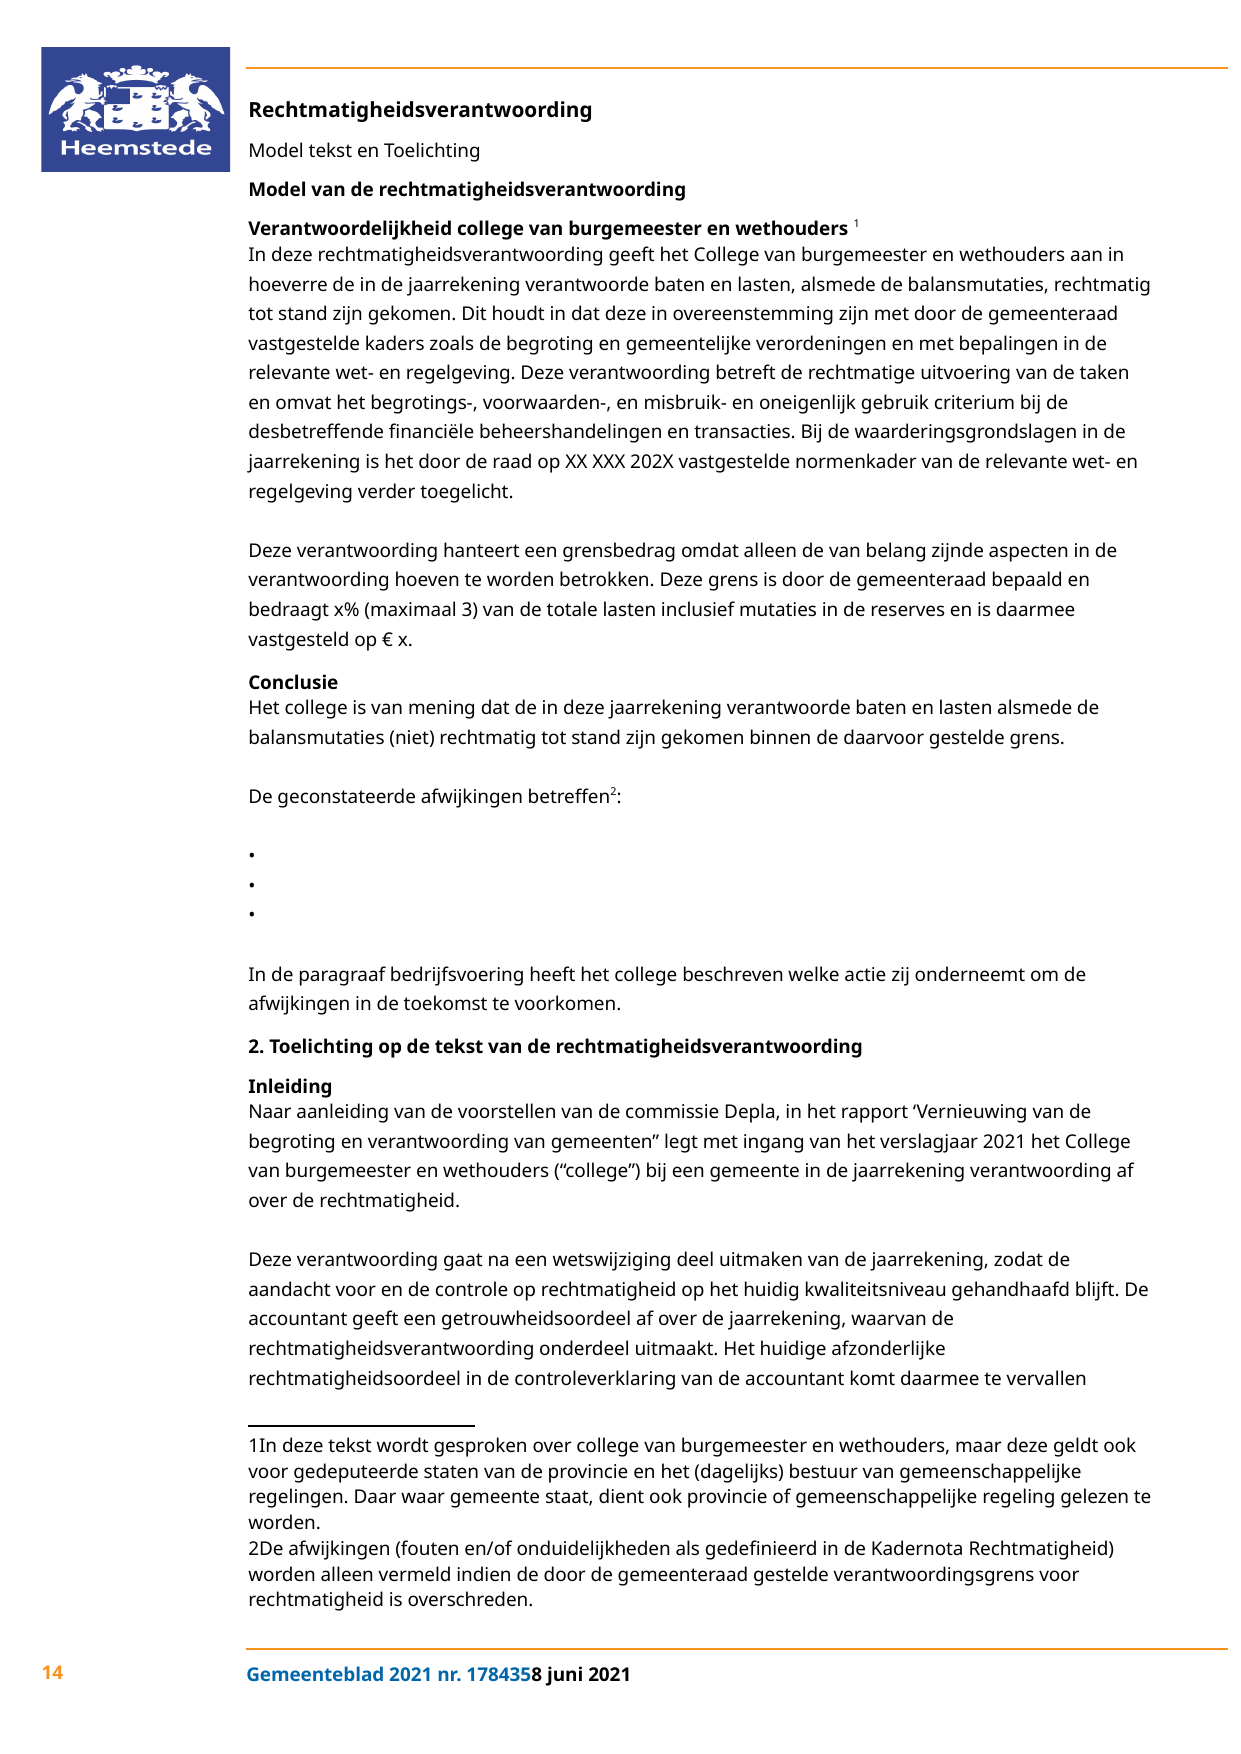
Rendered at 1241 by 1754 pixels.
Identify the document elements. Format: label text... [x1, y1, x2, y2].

text Het college is van mening dat de in deze jaarrekening verantwoorde baten en lasten alsmede de balansmutaties (niet) rechtmatig tot stand zijn gekomen binnen de daarvoor gestelde grens. [248, 694, 1152, 750]
text • [248, 872, 1152, 898]
text Naar aanleiding van de voorstellen van de commissie Depla, in het rapport ‘Vernieuwing van de begroting en verantwoording van gemeenten” legt met ingang van het verslagjaar 2021 het College van burgemeester en wethouders (“college”) bij een gemeente in de jaarrekening verantwoording af over de rechtmatigheid. [248, 1098, 1152, 1213]
text Rechtmatigheidsverantwoording [248, 95, 1152, 123]
picture [41, 47, 231, 172]
text • [248, 842, 1152, 868]
text Deze verantwoording gaat na een wetswijziging deel uitmaken van de jaarrekening, zodat de aandacht voor en de controle op rechtmatigheid op het huidig kwaliteitsniveau gehandhaafd blijft. De accountant geeft een getrouwheidsoordeel af over de jaarrekening, waarvan de rechtmatigheidsverantwoording onderdeel uitmaakt. Het huidige afzonderlijke rechtmatigheidsoordeel in de controleverklaring van de accountant komt daarmee te vervallen [248, 1246, 1152, 1391]
text In deze tekst wordt gesproken over college van burgemeester en wethouders, maar deze geldt ook voor gedeputeerde staten van de provincie en het (dagelijks) bestuur van gemeenschappelijke regelingen. Daar waar gemeente staat, dient ook provincie of gemeenschappelijke regeling gelezen te worden. [248, 1432, 1152, 1535]
text De geconstateerde afwijkingen betreffen: [248, 783, 1152, 809]
text In deze rechtmatigheidsverantwoording geeft het College van burgemeester en wethouders aan in hoeverre de in de jaarrekening verantwoorde baten en lasten, alsmede de balansmutaties, rechtmatig tot stand zijn gekomen. Dit houdt in dat deze in overeenstemming zijn met door de gemeenteraad vastgestelde kaders zoals de begroting en gemeentelijke verordeningen en met bepalingen in de relevante wet- en regelgeving. Deze verantwoording betreft de rechtmatige uitvoering van de taken en omvat het begrotings-, voorwaarden-, en misbruik- en oneigenlijk gebruik criterium bij de desbetreffende financiële beheershandelingen en transacties. Bij de waarderingsgrondslagen in de jaarrekening is het door de raad op XX XXX 202X vastgestelde normenkader van de relevante wet- en regelgeving verder toegelicht. [248, 241, 1152, 503]
text Deze verantwoording hanteert een grensbedrag omdat alleen de van belang zijnde aspecten in de verantwoording hoeven te worden betrokken. Deze grens is door de gemeenteraad bepaald en bedraagt x% (maximaal 3) van de totale lasten inclusief mutaties in de reserves en is daarmee vastgesteld op € x. [248, 537, 1152, 651]
text Model tekst en Toelichting [248, 137, 1152, 163]
text 2. Toelichting op de tekst van de rechtmatigheidsverantwoording [248, 1033, 1152, 1059]
text Model van de rechtmatigheidsverantwoording [248, 176, 1152, 202]
text Inleiding [248, 1073, 1152, 1098]
text • [248, 902, 1152, 927]
text Verantwoordelijkheid college van burgemeester en wethouders [248, 215, 1152, 241]
text In de paragraaf bedrijfsvoering heeft het college beschreven welke actie zij onderneemt om de afwijkingen in de toekomst te voorkomen. [248, 961, 1152, 1016]
text Conclusie [248, 669, 1152, 694]
text De afwijkingen (fouten en/of onduidelijkheden als gedefinieerd in de Kadernota Rechtmatigheid) worden alleen vermeld indien de door de gemeenteraad gestelde verantwoordingsgrens voor rechtmatigheid is overschreden. [248, 1535, 1152, 1612]
